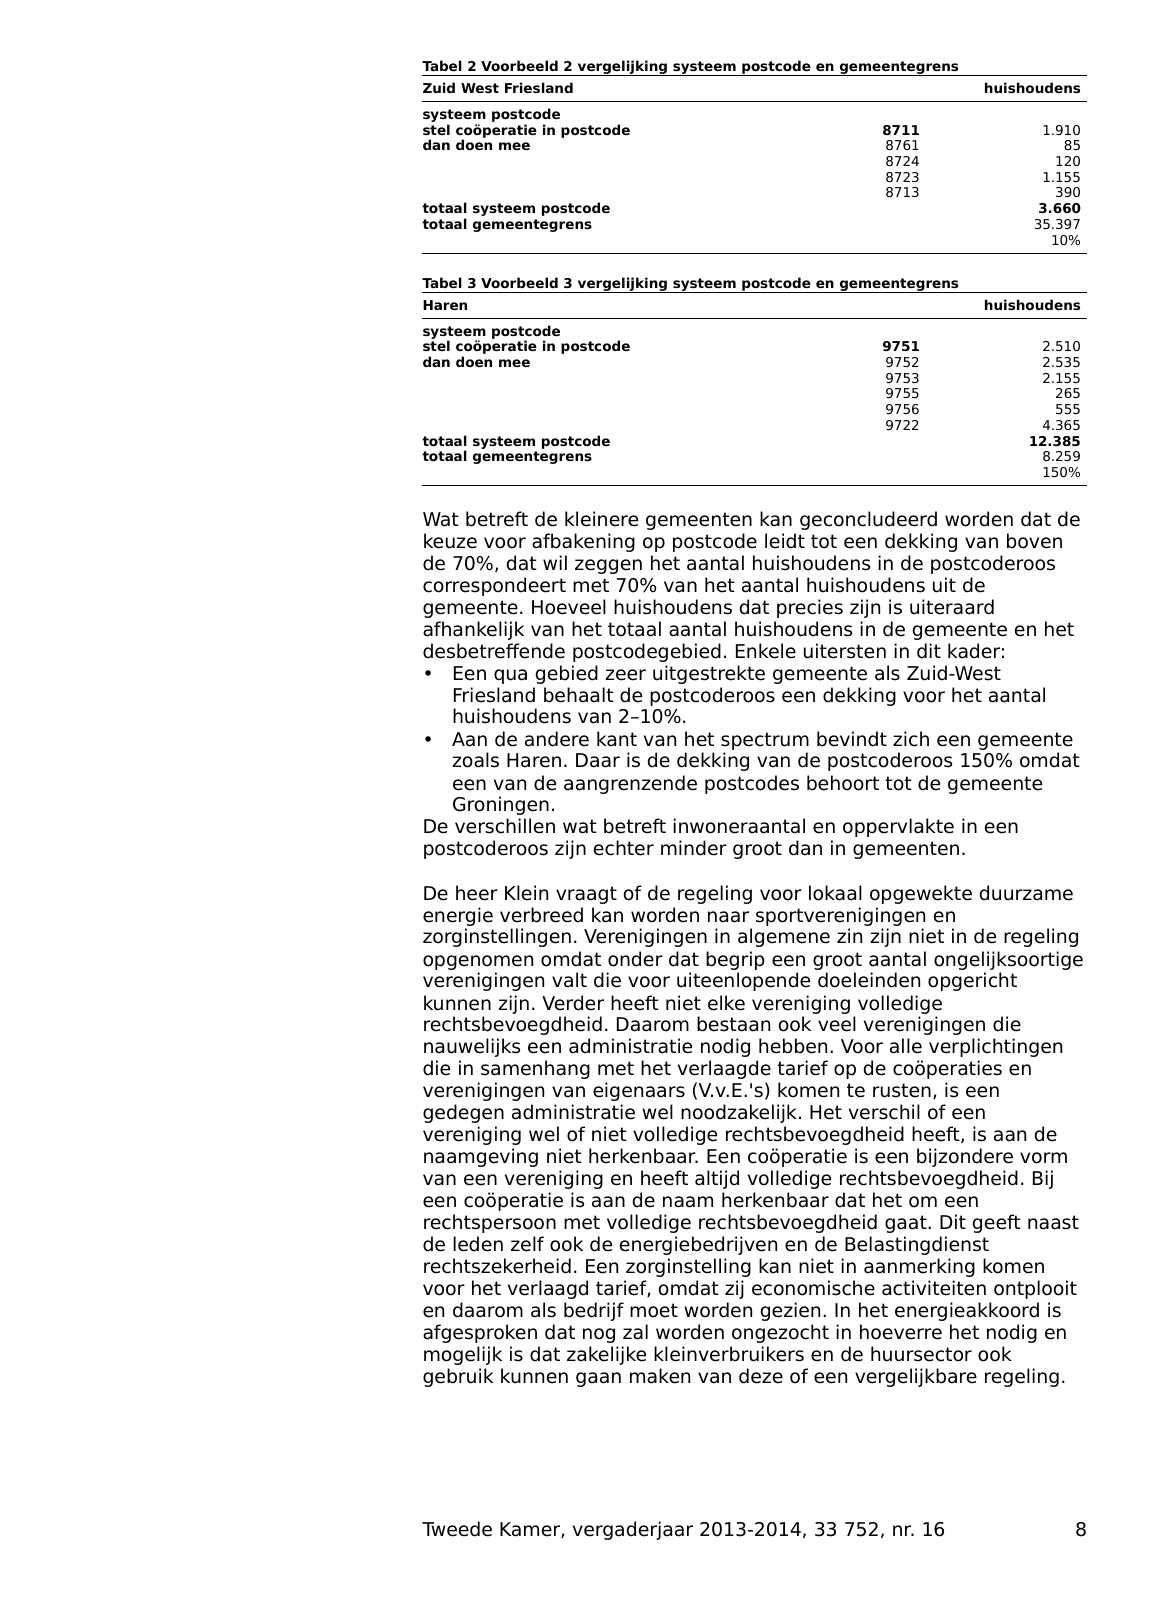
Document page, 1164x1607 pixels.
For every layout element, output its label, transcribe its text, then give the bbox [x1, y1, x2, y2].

text De heer Klein vraagt of de regeling voor lokaal opgewekte duurzame energie verbreed kan worden naar sportverenigingen en zorginstellingen. Verenigingen in algemene zin zijn niet in de regeling opgenomen omdat onder dat begrip een groot aantal ongelijksoortige verenigingen valt die voor uiteenlopende doeleinden opgericht kunnen zijn. Verder heeft niet elke vereniging volledige rechtsbevoegdheid. Daarom bestaan ook veel verenigingen die nauwelijks een administratie nodig hebben. Voor alle verplichtingen die in samenhang met het verlaagde tarief op de coöperaties en verenigingen van eigenaars (V.v.E.'s) komen te rusten, is een gedegen administratie wel noodzakelijk. Het verschil of een vereniging wel of niet volledige rechtsbevoegdheid heeft, is aan de naamgeving niet herkenbaar. Een coöperatie is een bijzondere vorm van een vereniging en heeft altijd volledige rechtsbevoegdheid. Bij een coöperatie is aan de naam herkenbaar dat het om een rechtspersoon met volledige rechtsbevoegdheid gaat. Dit geeft naast de leden zelf ook de energiebedrijven en de Belastingdienst rechtszekerheid. Een zorginstelling kan niet in aanmerking komen voor het verlaagd tarief, omdat zij economische activiteiten ontplooit en daarom als bedrijf moet worden gezien. In het energieakkoord is afgesproken dat nog zal worden ongezocht in hoeverre het nodig en mogelijk is dat zakelijke kleinverbruikers en de huursector ook gebruik kunnen gaan maken van deze of een vergelijkbare regeling. [422, 882, 1087, 1388]
table_cell totaal systeem postcode [422, 434, 778, 449]
table_cell 8724 [778, 154, 926, 169]
text Wat betreft de kleinere gemeenten kan geconcludeerd worden dat de keuze voor afbakening op postcode leidt tot een dekking van boven de 70%, dat wil zeggen het aantal huishoudens in de postcoderoos correspondeert met 70% van het aantal huishoudens uit de gemeente. Hoeveel huishoudens dat precies zijn is uiteraard afhankelijk van het totaal aantal huishoudens in de gemeente en het desbetreffende postcodegebied. Enkele uitersten in dit kader: [422, 509, 1087, 662]
table_cell 8713 [778, 185, 926, 201]
table_cell [422, 402, 778, 418]
table_cell Zuid West Friesland [422, 76, 778, 101]
table_cell [778, 449, 926, 465]
table_cell [422, 233, 778, 253]
table_cell 9755 [778, 386, 926, 402]
table_cell [778, 102, 926, 122]
table_cell huishoudens [926, 293, 1087, 318]
table_cell systeem postcode [422, 102, 778, 122]
text • Een qua gebied zeer uitgestrekte gemeente als Zuid-West Friesland behaalt de postcoderoos een dekking voor het aantal huishoudens van 2–10%. [422, 662, 1087, 728]
table_cell [422, 418, 778, 433]
table_cell 1.155 [926, 170, 1087, 185]
table_cell [778, 319, 926, 339]
table_cell [422, 371, 778, 386]
table_cell 265 [926, 386, 1087, 402]
table_cell totaal gemeentegrens [422, 217, 778, 232]
table_cell 9756 [778, 402, 926, 418]
table_cell [422, 170, 778, 185]
table_cell Haren [422, 293, 778, 318]
table_cell [926, 319, 1087, 339]
table_cell dan doen mee [422, 138, 778, 154]
table_cell totaal systeem postcode [422, 201, 778, 217]
table_cell 9722 [778, 418, 926, 433]
table_cell 8761 [778, 138, 926, 154]
table_cell 8.259 [926, 449, 1087, 465]
table_cell 8711 [778, 123, 926, 138]
text De verschillen wat betreft inwoneraantal en oppervlakte in een postcoderoos zijn echter minder groot dan in gemeenten. [422, 816, 1087, 860]
table_cell [422, 386, 778, 402]
table_cell 8723 [778, 170, 926, 185]
table_cell [778, 293, 926, 318]
table_cell 390 [926, 185, 1087, 201]
table_cell 555 [926, 402, 1087, 418]
table_cell 9752 [778, 355, 926, 371]
table_cell 12.385 [926, 434, 1087, 449]
table_cell 150% [926, 465, 1087, 485]
table_cell 10% [926, 233, 1087, 253]
table_cell 35.397 [926, 217, 1087, 232]
table_cell [422, 185, 778, 201]
table_cell [778, 233, 926, 253]
table_header Tabel 3 Voorbeeld 3 vergelijking systeem postcode en gemeentegrens [422, 276, 1087, 292]
text • Aan de andere kant van het spectrum bevindt zich een gemeente zoals Haren. Daar is de dekking van de postcoderoos 150% omdat een van de aangrenzende postcodes behoort tot de gemeente Groningen. [422, 728, 1087, 816]
table_cell dan doen mee [422, 355, 778, 371]
table_cell totaal gemeentegrens [422, 449, 778, 465]
table_cell 2.510 [926, 339, 1087, 355]
table_cell [422, 465, 778, 485]
table_cell 9753 [778, 371, 926, 386]
table_cell 4.365 [926, 418, 1087, 433]
table_cell 3.660 [926, 201, 1087, 217]
table_cell [926, 102, 1087, 122]
table_cell [778, 465, 926, 485]
table_cell 1.910 [926, 123, 1087, 138]
table_cell 9751 [778, 339, 926, 355]
table_cell stel coöperatie in postcode [422, 123, 778, 138]
table_cell [422, 154, 778, 169]
table_cell stel coöperatie in postcode [422, 339, 778, 355]
table_cell [778, 201, 926, 217]
table_cell [778, 434, 926, 449]
table_cell huishoudens [926, 76, 1087, 101]
table_cell 120 [926, 154, 1087, 169]
table_cell 2.155 [926, 371, 1087, 386]
table_header Tabel 2 Voorbeeld 2 vergelijking systeem postcode en gemeentegrens [422, 59, 1087, 75]
table_cell [778, 76, 926, 101]
table_cell 2.535 [926, 355, 1087, 371]
table_cell 85 [926, 138, 1087, 154]
table_cell systeem postcode [422, 319, 778, 339]
table_cell [778, 217, 926, 232]
